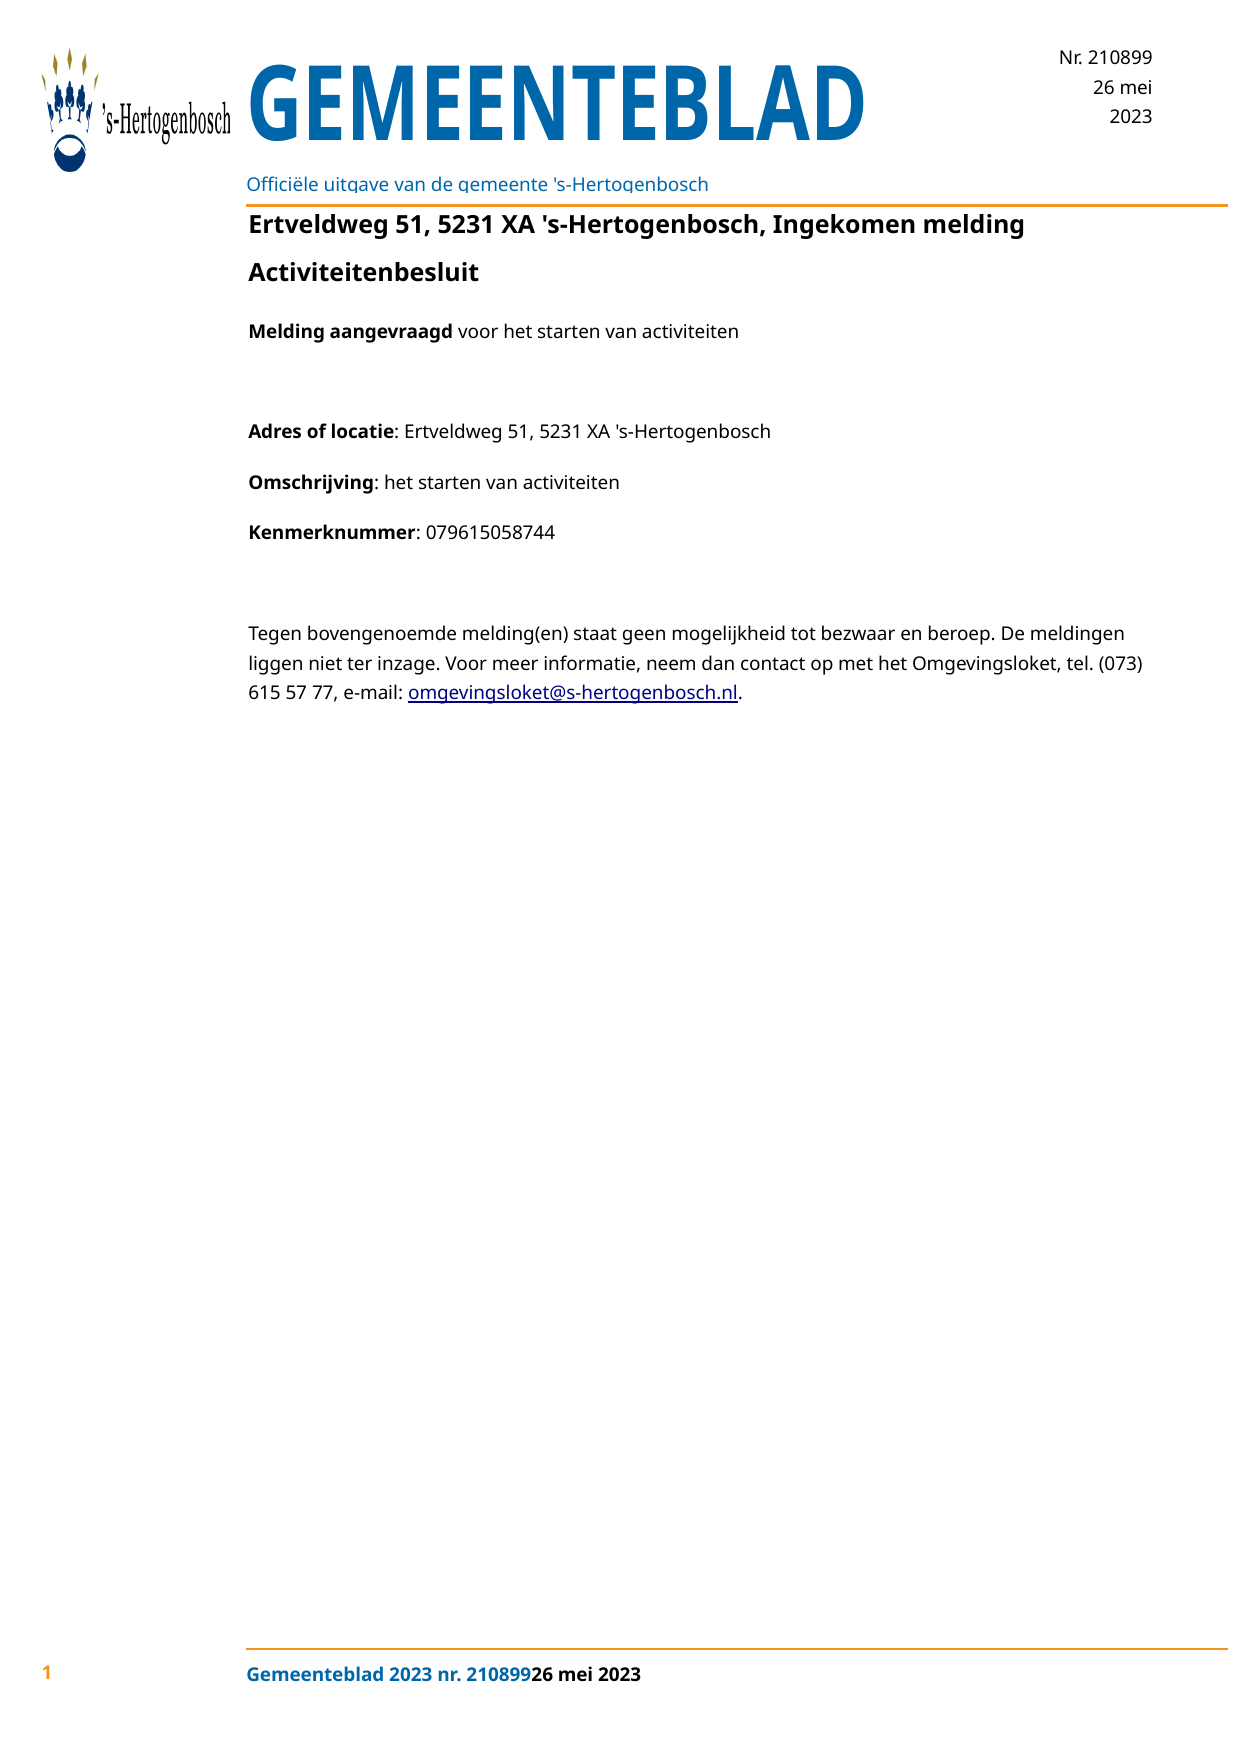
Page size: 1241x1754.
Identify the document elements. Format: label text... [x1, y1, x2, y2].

picture [41, 47, 231, 172]
text Kenmerknummer: 079615058744 [248, 519, 1152, 545]
text Tegen bovengenoemde melding(en) staat geen mogelijkheid tot bezwaar en beroep. De meldingen liggen niet ter inzage. Voor meer informatie, neem dan contact op met het Omgevingsloket, tel. (073) 615 57 77, e-mail: omgevingsloket@s-hertogenbosch.nl. [248, 620, 1152, 705]
text Adres of locatie: Ertveldweg 51, 5231 XA 's-Hertogenbosch [248, 419, 1152, 444]
text Ertveldweg 51, 5231 XA 's-Hertogenbosch, Ingekomen melding Activiteitenbesluit [248, 207, 1152, 288]
text Melding aangevraagd voor het starten van activiteiten [248, 318, 1152, 344]
text Omschrijving: het starten van activiteiten [248, 469, 1152, 495]
